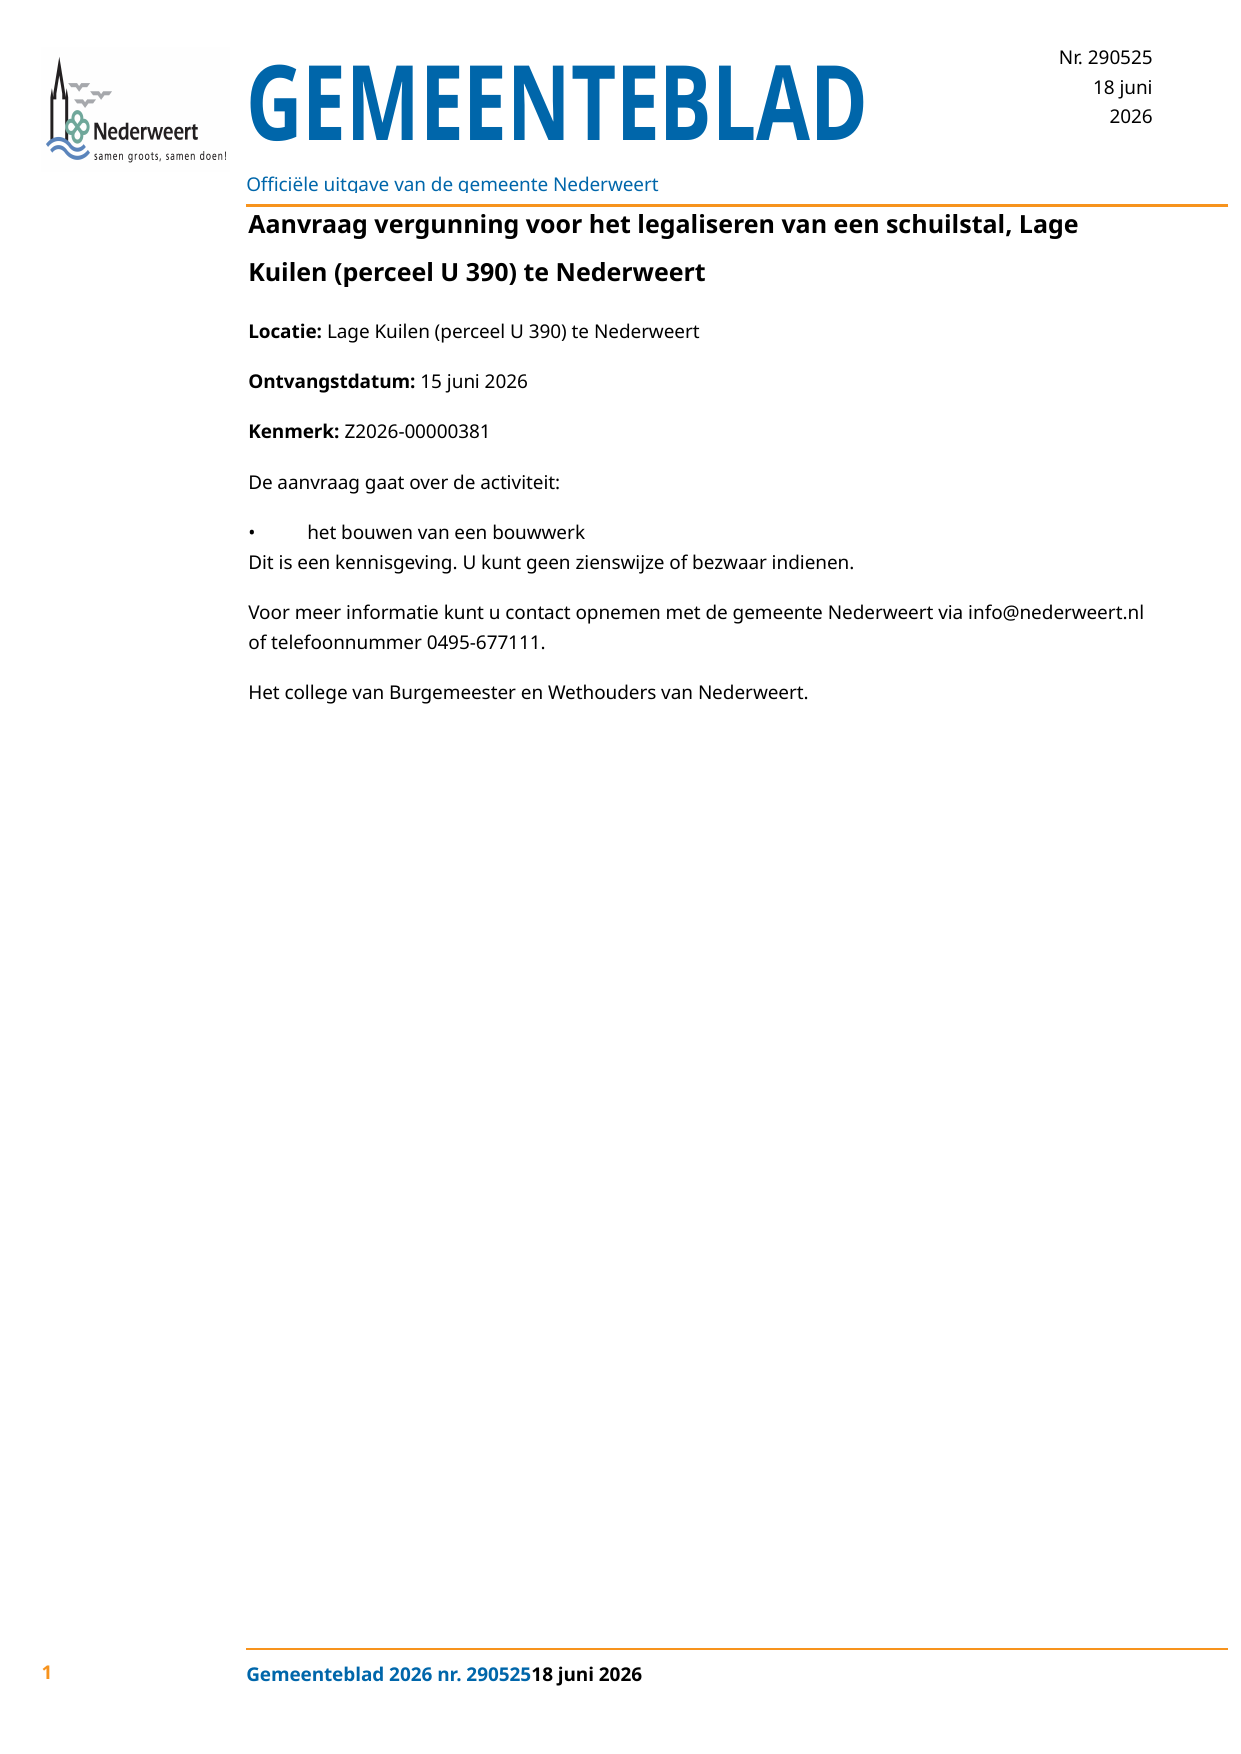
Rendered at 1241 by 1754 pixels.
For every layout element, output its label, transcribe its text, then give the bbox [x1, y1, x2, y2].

text De aanvraag gaat over de activiteit: [248, 469, 1152, 495]
text Dit is een kennisgeving. U kunt geen zienswijze of bezwaar indienen. [248, 549, 1152, 575]
picture [41, 47, 231, 172]
list het bouwen van een bouwwerk [248, 519, 1152, 545]
text Het college van Burgemeester en Wethouders van Nederweert. [248, 679, 1152, 705]
text Aanvraag vergunning voor het legaliseren van een schuilstal, Lage Kuilen (perceel U 390) te Nederweert [248, 207, 1152, 288]
text Ontvangstdatum: 15 juni 2026 [248, 368, 1152, 394]
text Kenmerk: Z2026-00000381 [248, 419, 1152, 444]
text Voor meer informatie kunt u contact opnemen met de gemeente Nederweert via info@nederweert.nl of telefoonnummer 0495-677111. [248, 599, 1152, 655]
text Locatie: Lage Kuilen (perceel U 390) te Nederweert [248, 318, 1152, 344]
